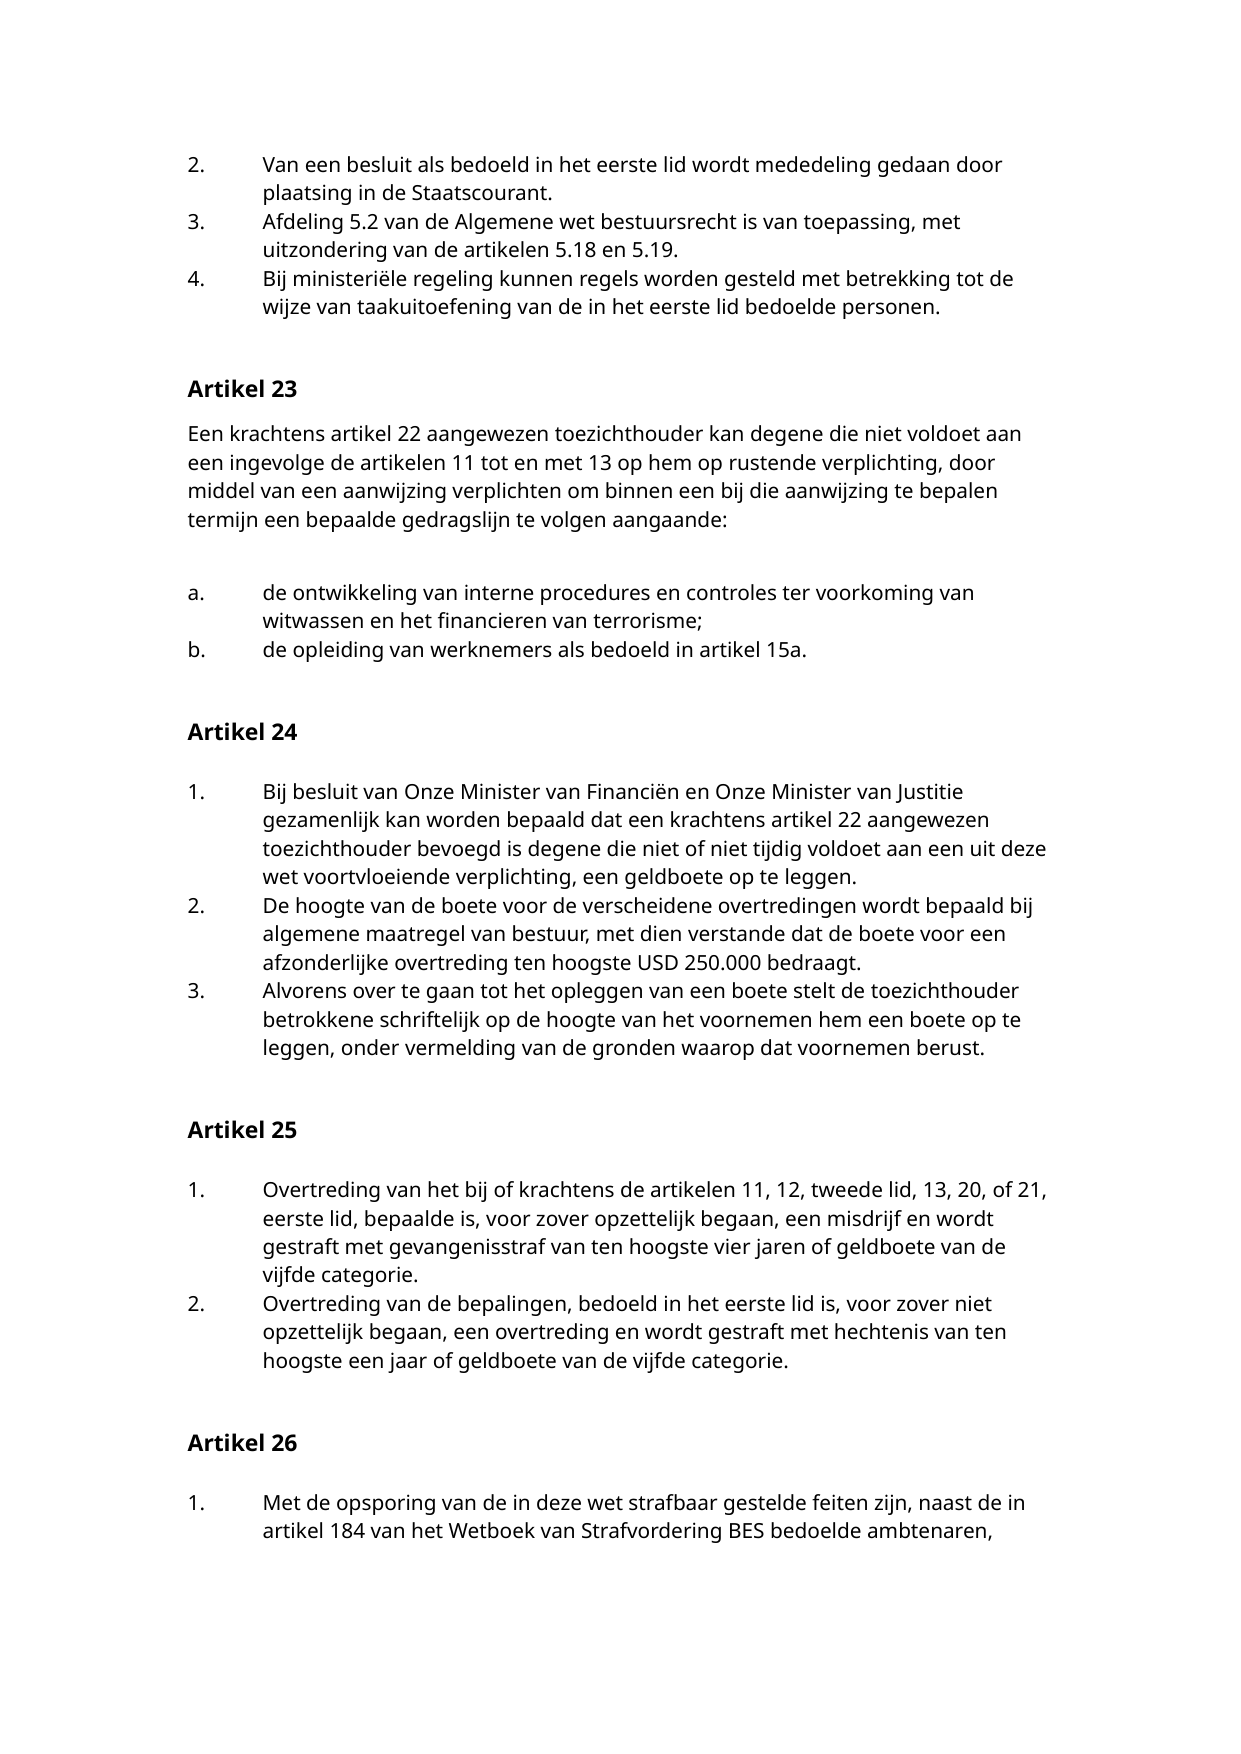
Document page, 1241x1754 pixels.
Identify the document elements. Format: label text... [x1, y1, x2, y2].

list Van een besluit als bedoeld in het eerste lid wordt mededeling gedaan door plaatsing in de Staatscourant. [187, 150, 1053, 207]
list Bij besluit van Onze Minister van Financiën en Onze Minister van Justitie gezamenlijk kan worden bepaald dat een krachtens artikel 22 aangewezen toezichthouder bevoegd is degene die niet of niet tijdig voldoet aan een uit deze wet voortvloeiende verplichting, een geldboete op te leggen. [187, 777, 1053, 891]
list Afdeling 5.2 van de Algemene wet bestuursrecht is van toepassing, met uitzondering van de artikelen 5.18 en 5.19. [187, 207, 1053, 264]
subtitle Artikel 26 [187, 1427, 1053, 1458]
list Overtreding van het bij of krachtens de artikelen 11, 12, tweede lid, 13, 20, of 21, eerste lid, bepaalde is, voor zover opzettelijk begaan, een misdrijf en wordt gestraft met gevangenisstraf van ten hoogste vier jaren of geldboete van de vijfde categorie. [187, 1175, 1053, 1289]
list De hoogte van de boete voor de verscheidene overtredingen wordt bepaald bij algemene maatregel van bestuur, met dien verstande dat de boete voor een afzonderlijke overtreding ten hoogste USD 250.000 bedraagt. [187, 891, 1053, 976]
list de opleiding van werknemers als bedoeld in artikel 15a. [187, 635, 1053, 663]
list Alvorens over te gaan tot het opleggen van een boete stelt de toezichthouder betrokkene schriftelijk op de hoogte van het voornemen hem een boete op te leggen, onder vermelding van de gronden waarop dat voornemen berust. [187, 976, 1053, 1062]
list Bij ministeriële regeling kunnen regels worden gesteld met betrekking tot de wijze van taakuitoefening van de in het eerste lid bedoelde personen. [187, 264, 1053, 321]
list Overtreding van de bepalingen, bedoeld in het eerste lid is, voor zover niet opzettelijk begaan, een overtreding en wordt gestraft met hechtenis van ten hoogste een jaar of geldboete van de vijfde categorie. [187, 1289, 1053, 1374]
subtitle Artikel 25 [187, 1114, 1053, 1145]
text Een krachtens artikel 22 aangewezen toezichthouder kan degene die niet voldoet aan een ingevolge de artikelen 11 tot en met 13 op hem op rustende verplichting, door middel van een aanwijzing verplichten om binnen een bij die aanwijzing te bepalen termijn een bepaalde gedragslijn te volgen aangaande: [187, 419, 1053, 533]
subtitle Artikel 24 [187, 716, 1053, 747]
subtitle Artikel 23 [187, 373, 1053, 404]
list Met de opsporing van de in deze wet strafbaar gestelde feiten zijn, naast de in artikel 184 van het Wetboek van Strafvordering BES bedoelde ambtenaren, [187, 1488, 1053, 1545]
list de ontwikkeling van interne procedures en controles ter voorkoming van witwassen en het financieren van terrorisme; [187, 578, 1053, 635]
